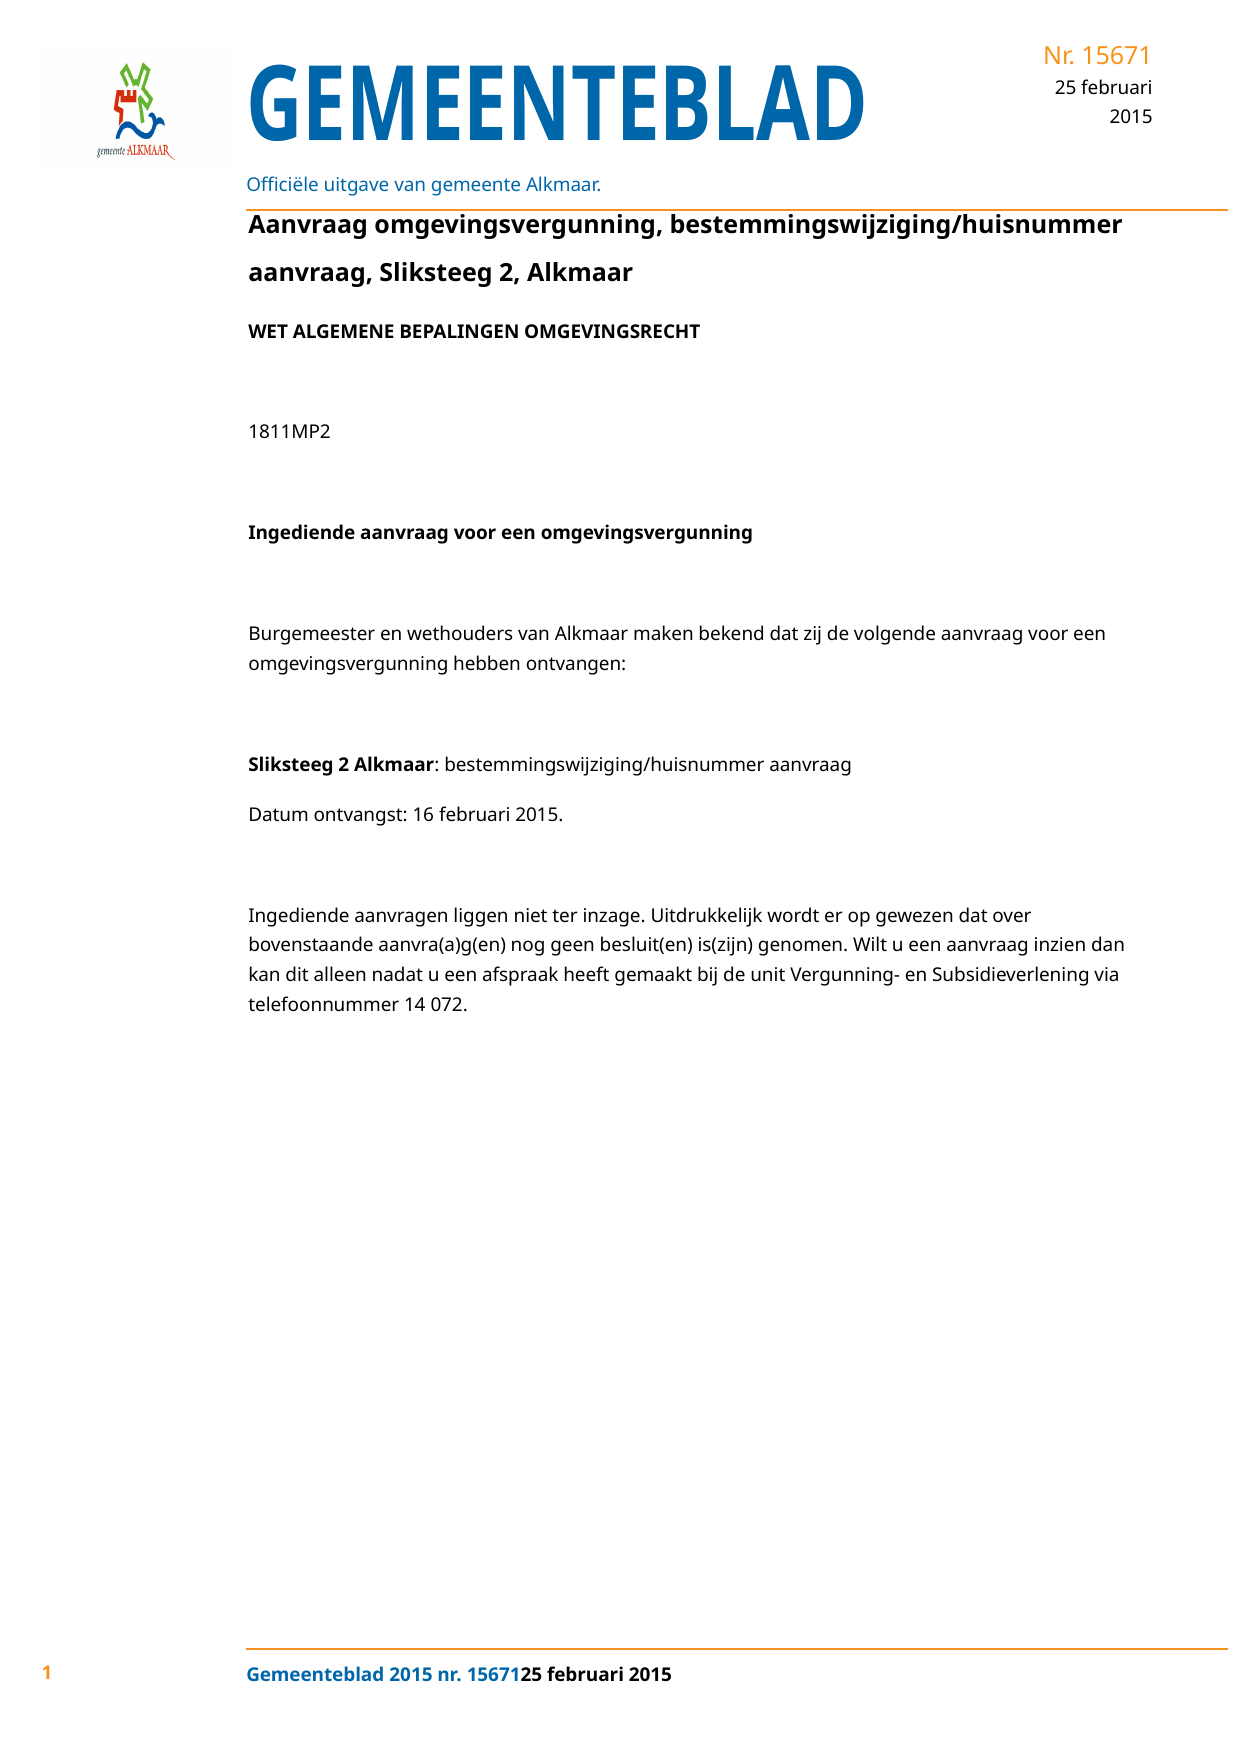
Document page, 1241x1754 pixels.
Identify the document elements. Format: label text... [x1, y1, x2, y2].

text Ingediende aanvragen liggen niet ter inzage. Uitdrukkelijk wordt er op gewezen dat over bovenstaande aanvra(a)g(en) nog geen besluit(en) is(zijn) genomen. Wilt u een aanvraag inzien dan kan dit alleen nadat u een afspraak heeft gemaakt bij de unit Vergunning- en Subsidieverlening via telefoonnummer 14 072. [248, 902, 1152, 1017]
text Datum ontvangst: 16 februari 2015. [248, 801, 1152, 827]
text WET ALGEMENE BEPALINGEN OMGEVINGSRECHT [248, 318, 1152, 344]
text Sliksteeg 2 Alkmaar: bestemmingswijziging/huisnummer aanvraag [248, 751, 1152, 777]
text Burgemeester en wethouders van Alkmaar maken bekend dat zij de volgende aanvraag voor een omgevingsvergunning hebben ontvangen: [248, 620, 1152, 676]
text 1811MP2 [248, 419, 1152, 444]
picture [41, 47, 231, 172]
text Aanvraag omgevingsvergunning, bestemmingswijziging/huisnummer aanvraag, Sliksteeg 2, Alkmaar [248, 211, 1152, 288]
text Ingediende aanvraag voor een omgevingsvergunning [248, 519, 1152, 545]
